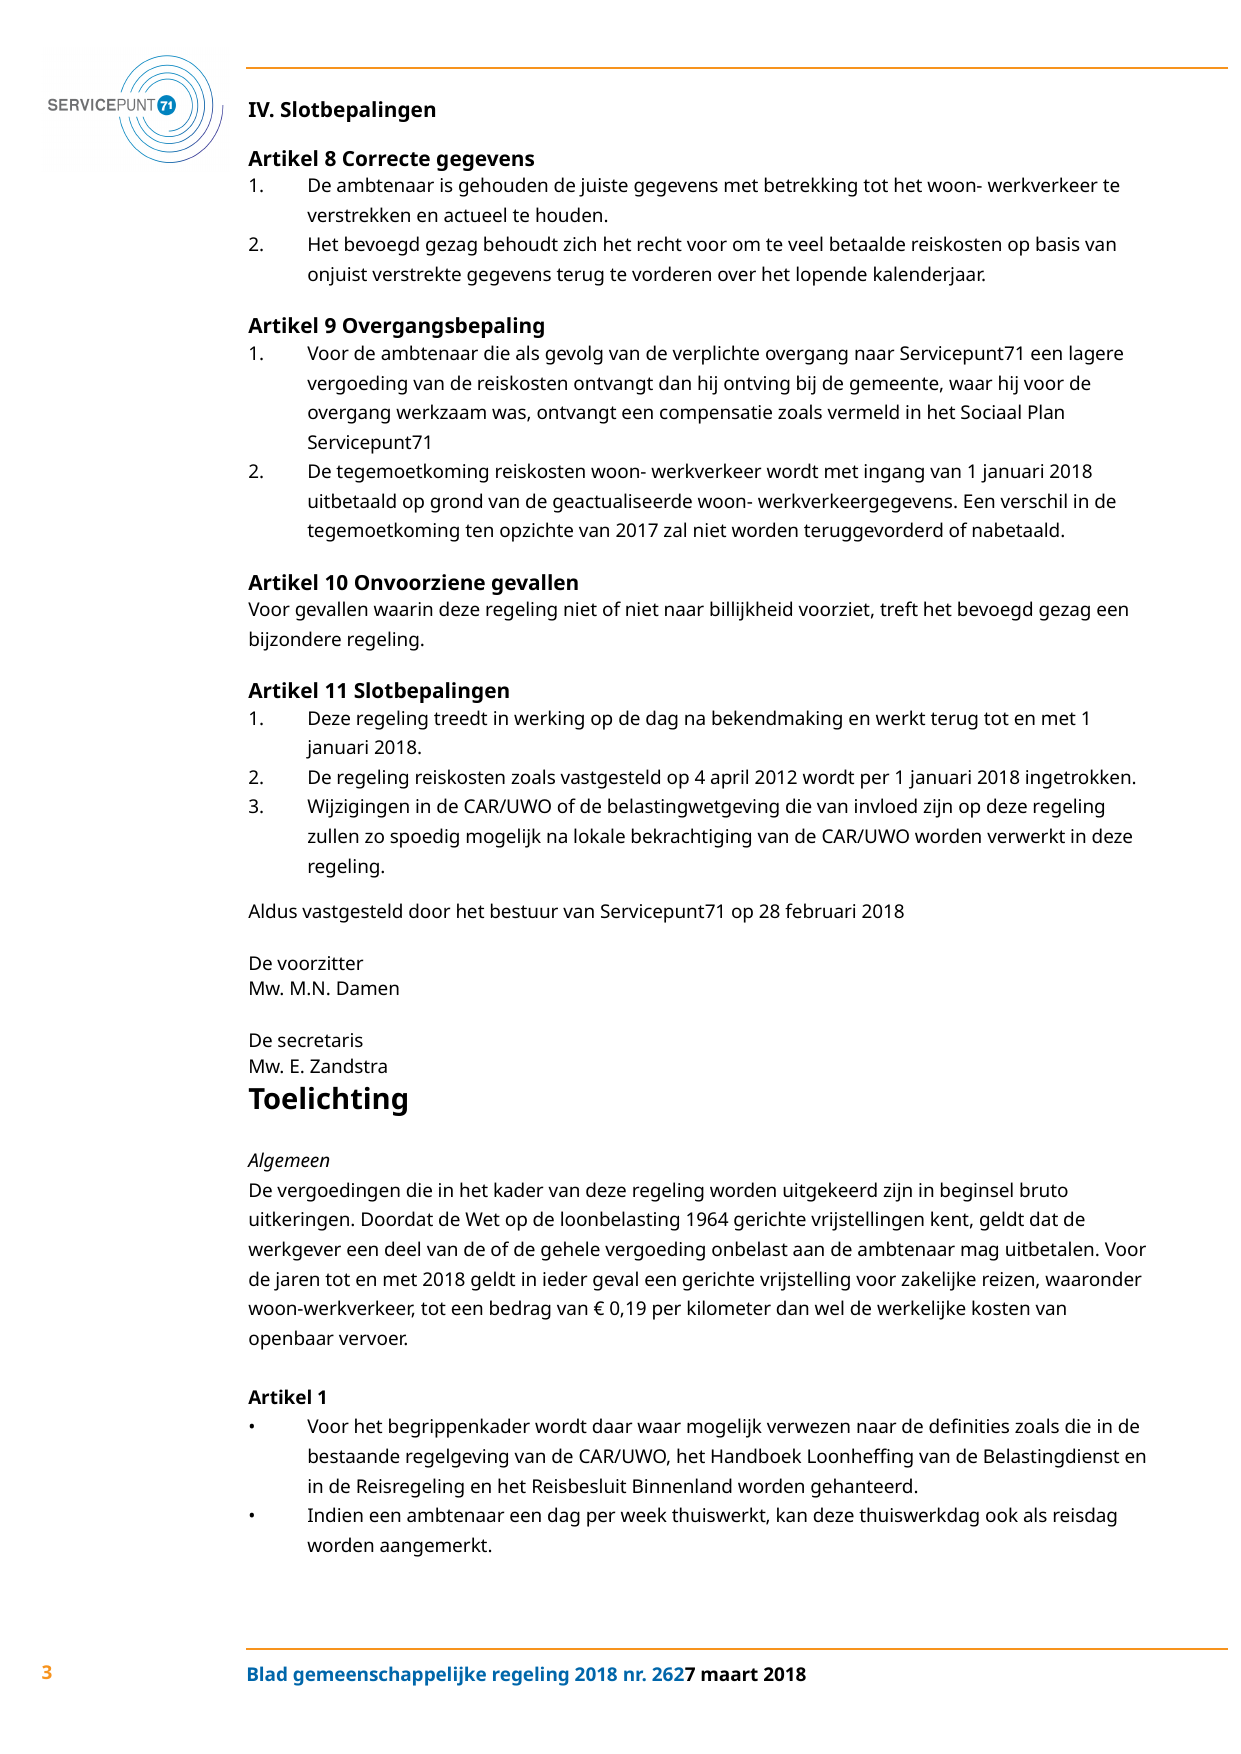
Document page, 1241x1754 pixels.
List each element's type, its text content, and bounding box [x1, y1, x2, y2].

text Artikel 8 Correcte gegevens [248, 144, 1152, 172]
list De tegemoetkoming reiskosten woon- werkverkeer wordt met ingang van 1 januari 2018 uitbetaald op grond van de geactualiseerde woon- werkverkeergegevens. Een verschil in de tegemoetkoming ten opzichte van 2017 zal niet worden teruggevorderd of nabetaald. [248, 458, 1152, 543]
text Artikel 1 [248, 1384, 1152, 1410]
list Het bevoegd gezag behoudt zich het recht voor om te veel betaalde reiskosten op basis van onjuist verstrekte gegevens terug te vorderen over het lopende kalenderjaar. [248, 232, 1152, 287]
list De regeling reiskosten zoals vastgesteld op 4 april 2012 wordt per 1 januari 2018 ingetrokken. [248, 764, 1152, 790]
list Deze regeling treedt in werking op de dag na bekendmaking en werkt terug tot en met 1 januari 2018. [248, 705, 1152, 760]
text IV. Slotbepalingen [248, 95, 1152, 123]
text Artikel 11 Slotbepalingen [248, 676, 1152, 705]
list Voor de ambtenaar die als gevolg van de verplichte overgang naar Servicepunt71 een lagere vergoeding van de reiskosten ontvangt dan hij ontving bij de gemeente, waar hij voor de overgang werkzaam was, ontvangt een compensatie zoals vermeld in het Sociaal Plan Servicepunt71 [248, 340, 1152, 454]
text De vergoedingen die in het kader van deze regeling worden uitgekeerd zijn in beginsel bruto uitkeringen. Doordat de Wet op de loonbelasting 1964 gerichte vrijstellingen kent, geldt dat de werkgever een deel van de of de gehele vergoeding onbelast aan de ambtenaar mag uitbetalen. Voor de jaren tot en met 2018 geldt in ieder geval een gerichte vrijstelling voor zakelijke reizen, waaronder woon-werkverkeer, tot een bedrag van € 0,19 per kilometer dan wel de werkelijke kosten van openbaar vervoer. [248, 1177, 1152, 1351]
text De voorzitter [248, 950, 1152, 976]
text Toelichting [248, 1078, 1152, 1118]
picture [41, 47, 231, 172]
list De ambtenaar is gehouden de juiste gegevens met betrekking tot het woon- werkverkeer te verstrekken en actueel te houden. [248, 172, 1152, 228]
text Algemeen [248, 1147, 1152, 1173]
list Voor het begrippenkader wordt daar waar mogelijk verwezen naar de definities zoals die in de bestaande regelgeving van de CAR/UWO, het Handboek Loonheffing van de Belastingdienst en in de Reisregeling en het Reisbesluit Binnenland worden gehanteerd. [248, 1414, 1152, 1498]
list Wijzigingen in de CAR/UWO of de belastingwetgeving die van invloed zijn op deze regeling zullen zo spoedig mogelijk na lokale bekrachtiging van de CAR/UWO worden verwerkt in deze regeling. [248, 794, 1152, 878]
text Mw. E. Zandstra [248, 1053, 1152, 1078]
list Indien een ambtenaar een dag per week thuiswerkt, kan deze thuiswerkdag ook als reisdag worden aangemerkt. [248, 1502, 1152, 1558]
text Artikel 10 Onvoorziene gevallen [248, 568, 1152, 596]
text Artikel 9 Overgangsbepaling [248, 312, 1152, 340]
text Mw. M.N. Damen [248, 976, 1152, 1001]
text De secretaris [248, 1027, 1152, 1053]
text Voor gevallen waarin deze regeling niet of niet naar billijkheid voorziet, treft het bevoegd gezag een bijzondere regeling. [248, 596, 1152, 652]
text Aldus vastgesteld door het bestuur van Servicepunt71 op 28 februari 2018 [248, 898, 1152, 924]
